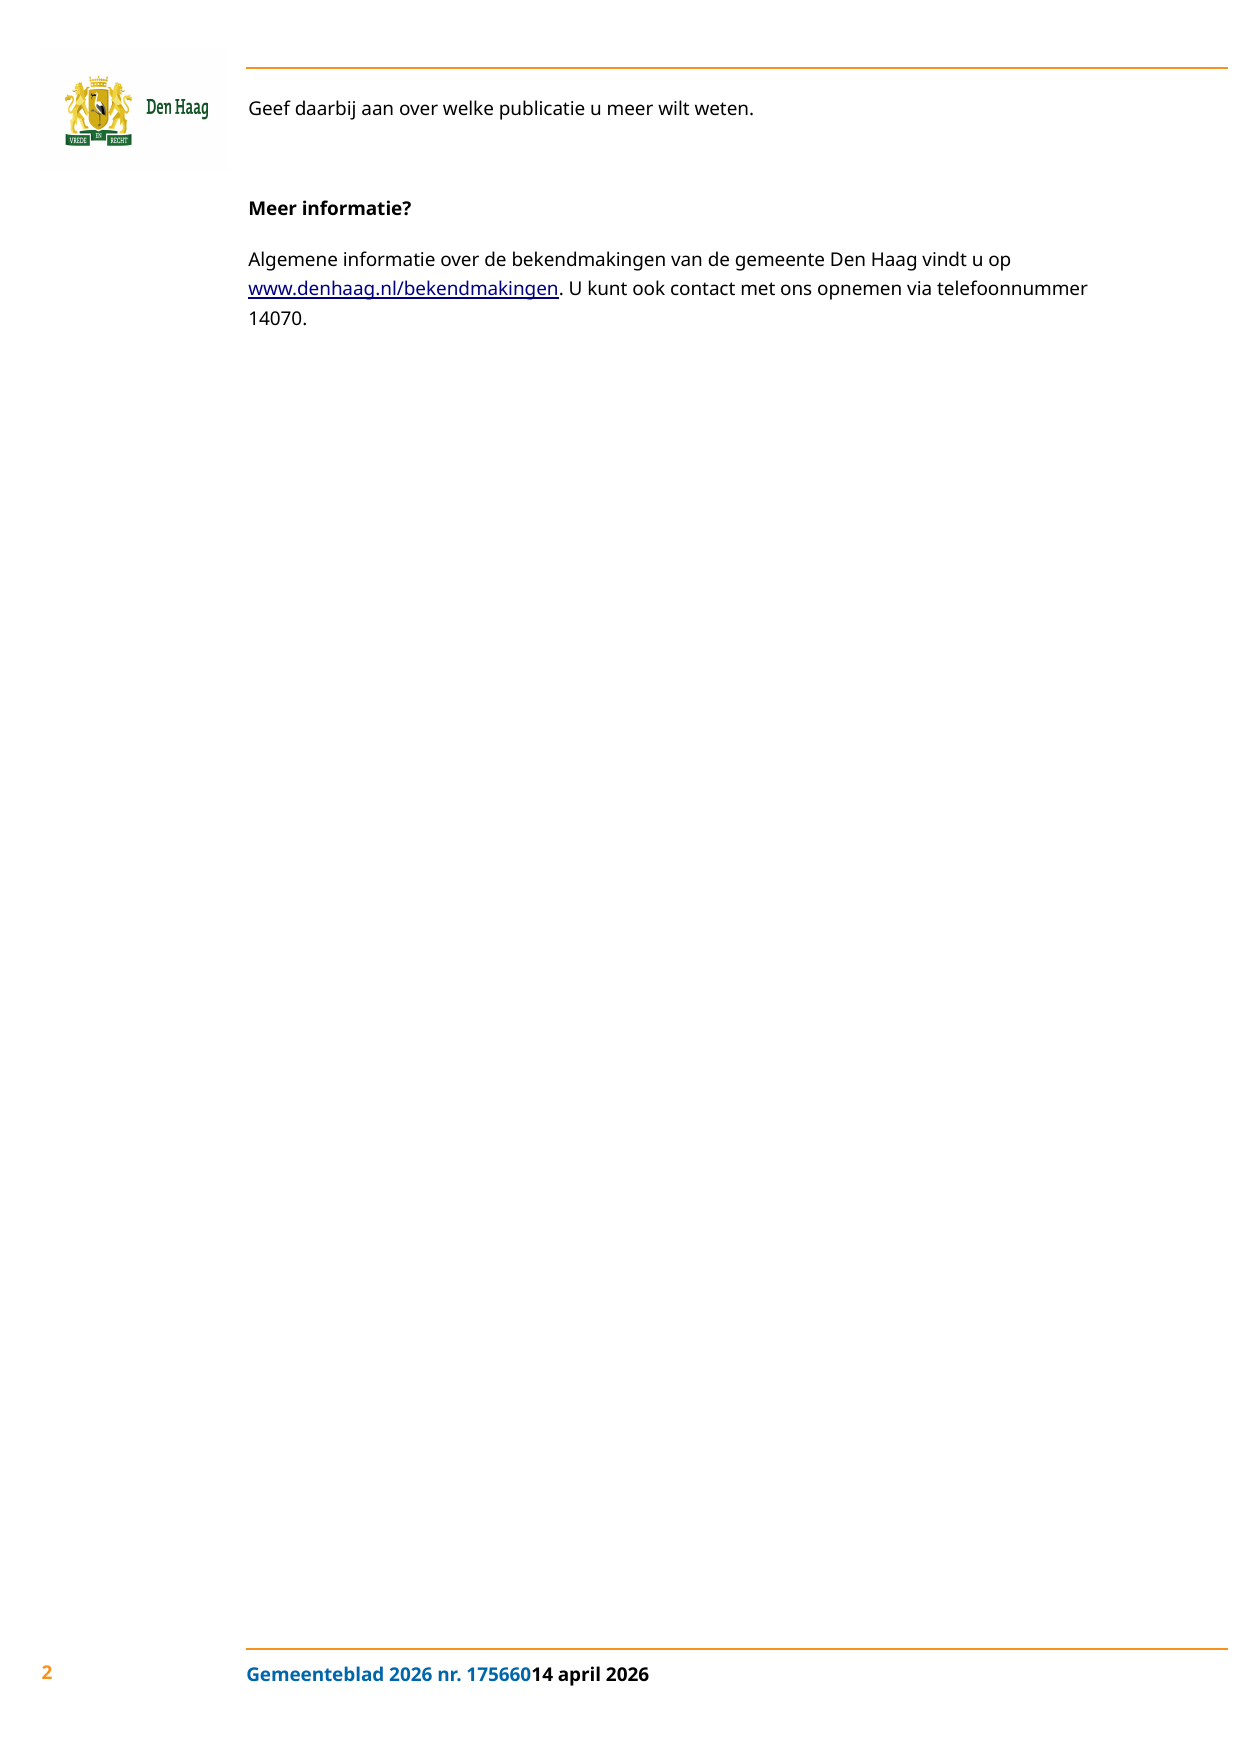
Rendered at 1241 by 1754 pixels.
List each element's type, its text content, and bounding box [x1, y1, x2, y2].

text Meer informatie? [248, 196, 1152, 221]
text Geef daarbij aan over welke publicatie u meer wilt weten. [248, 95, 1152, 121]
text Algemene informatie over de bekendmakingen van de gemeente Den Haag vindt u op www.denhaag.nl/bekendmakingen. U kunt ook contact met ons opnemen via telefoonnummer 14070. [248, 246, 1152, 331]
picture [41, 47, 231, 172]
